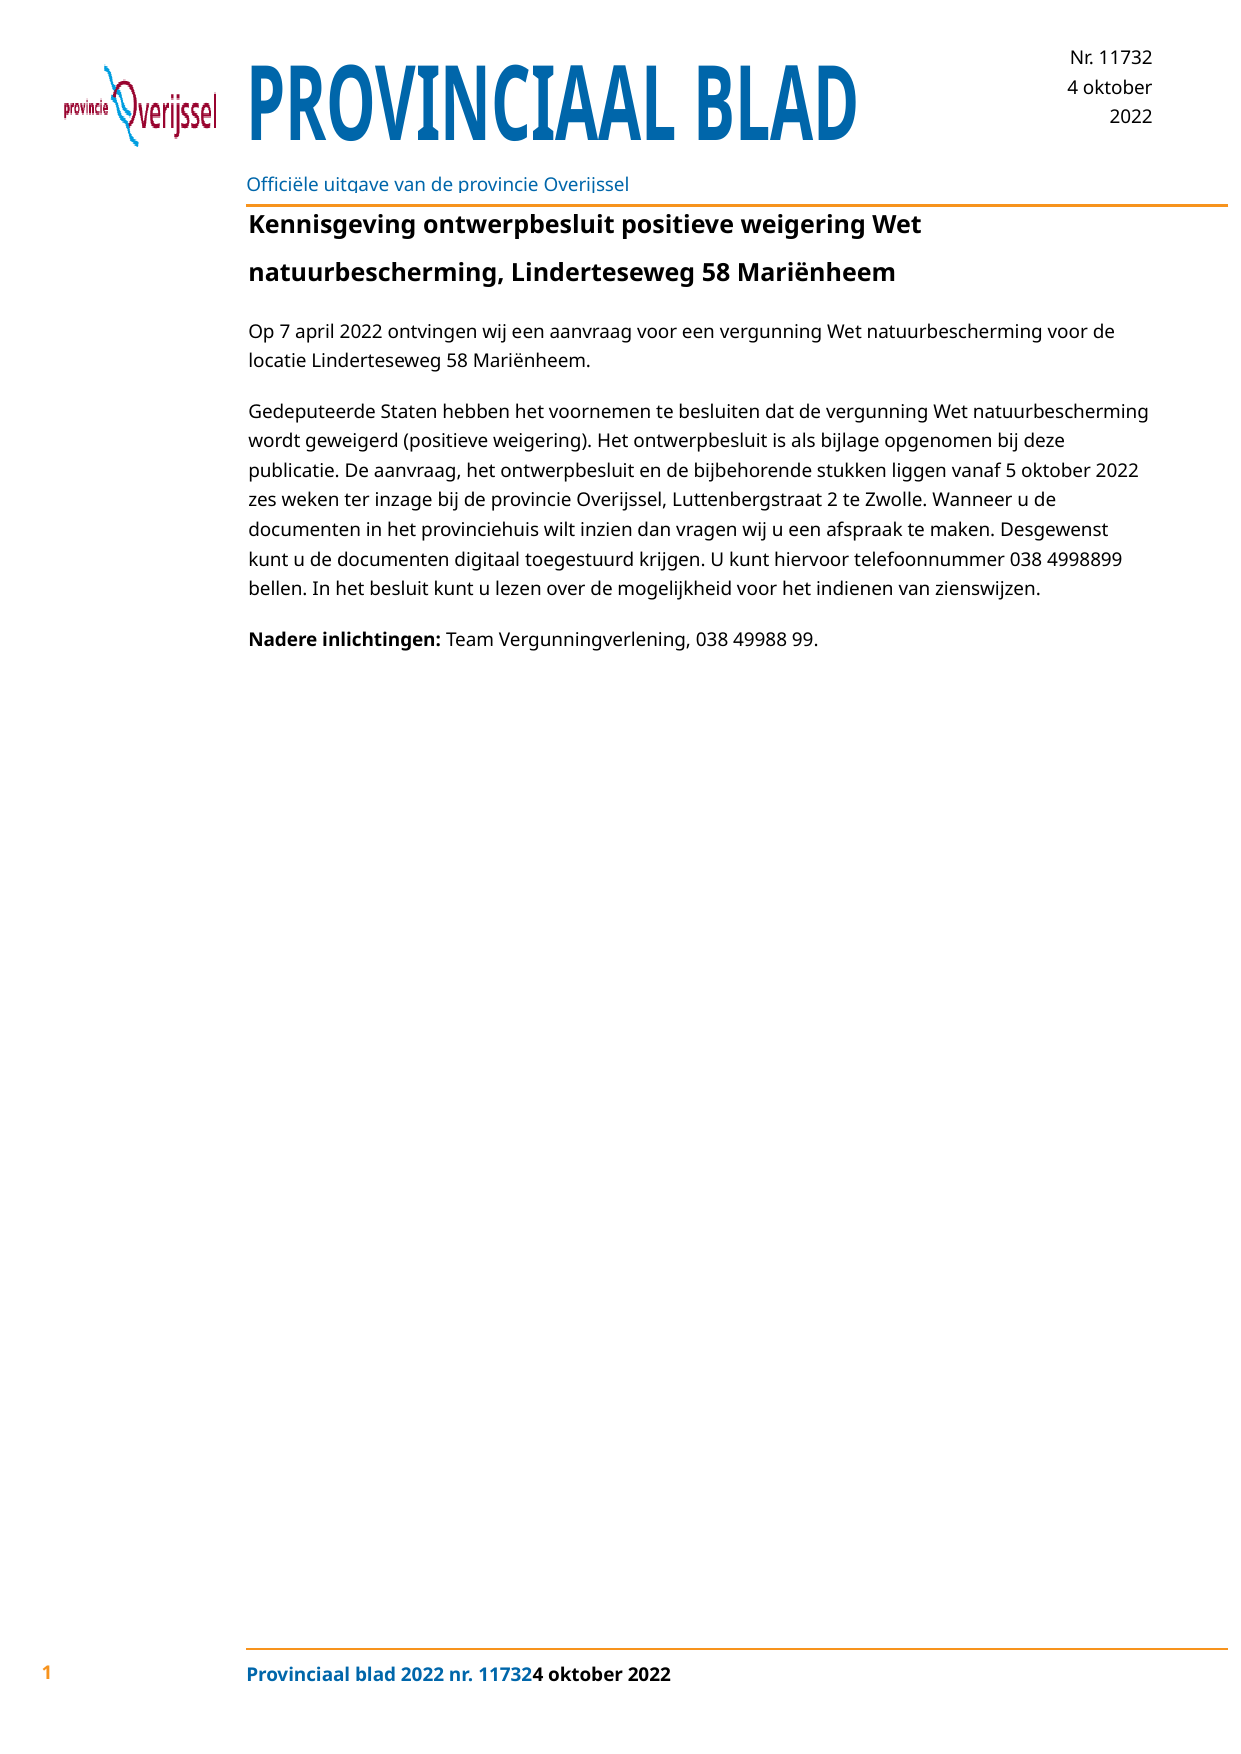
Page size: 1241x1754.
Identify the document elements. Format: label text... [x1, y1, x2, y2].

text Nadere inlichtingen: Team Vergunningverlening, 038 49988 99. [248, 626, 1152, 652]
picture [41, 47, 231, 172]
text Kennisgeving ontwerpbesluit positieve weigering Wet natuurbescherming, Linderteseweg 58 Mariënheem [248, 207, 1152, 288]
text Gedeputeerde Staten hebben het voornemen te besluiten dat de vergunning Wet natuurbescherming wordt geweigerd (positieve weigering). Het ontwerpbesluit is als bijlage opgenomen bij deze publicatie. De aanvraag, het ontwerpbesluit en de bijbehorende stukken liggen vanaf 5 oktober 2022 zes weken ter inzage bij de provincie Overijssel, Luttenbergstraat 2 te Zwolle. Wanneer u de documenten in het provinciehuis wilt inzien dan vragen wij u een afspraak te maken. Desgewenst kunt u de documenten digitaal toegestuurd krijgen. U kunt hiervoor telefoonnummer 038 4998899 bellen. In het besluit kunt u lezen over de mogelijkheid voor het indienen van zienswijzen. [248, 398, 1152, 601]
text Op 7 april 2022 ontvingen wij een aanvraag voor een vergunning Wet natuurbescherming voor de locatie Linderteseweg 58 Mariënheem. [248, 318, 1152, 373]
